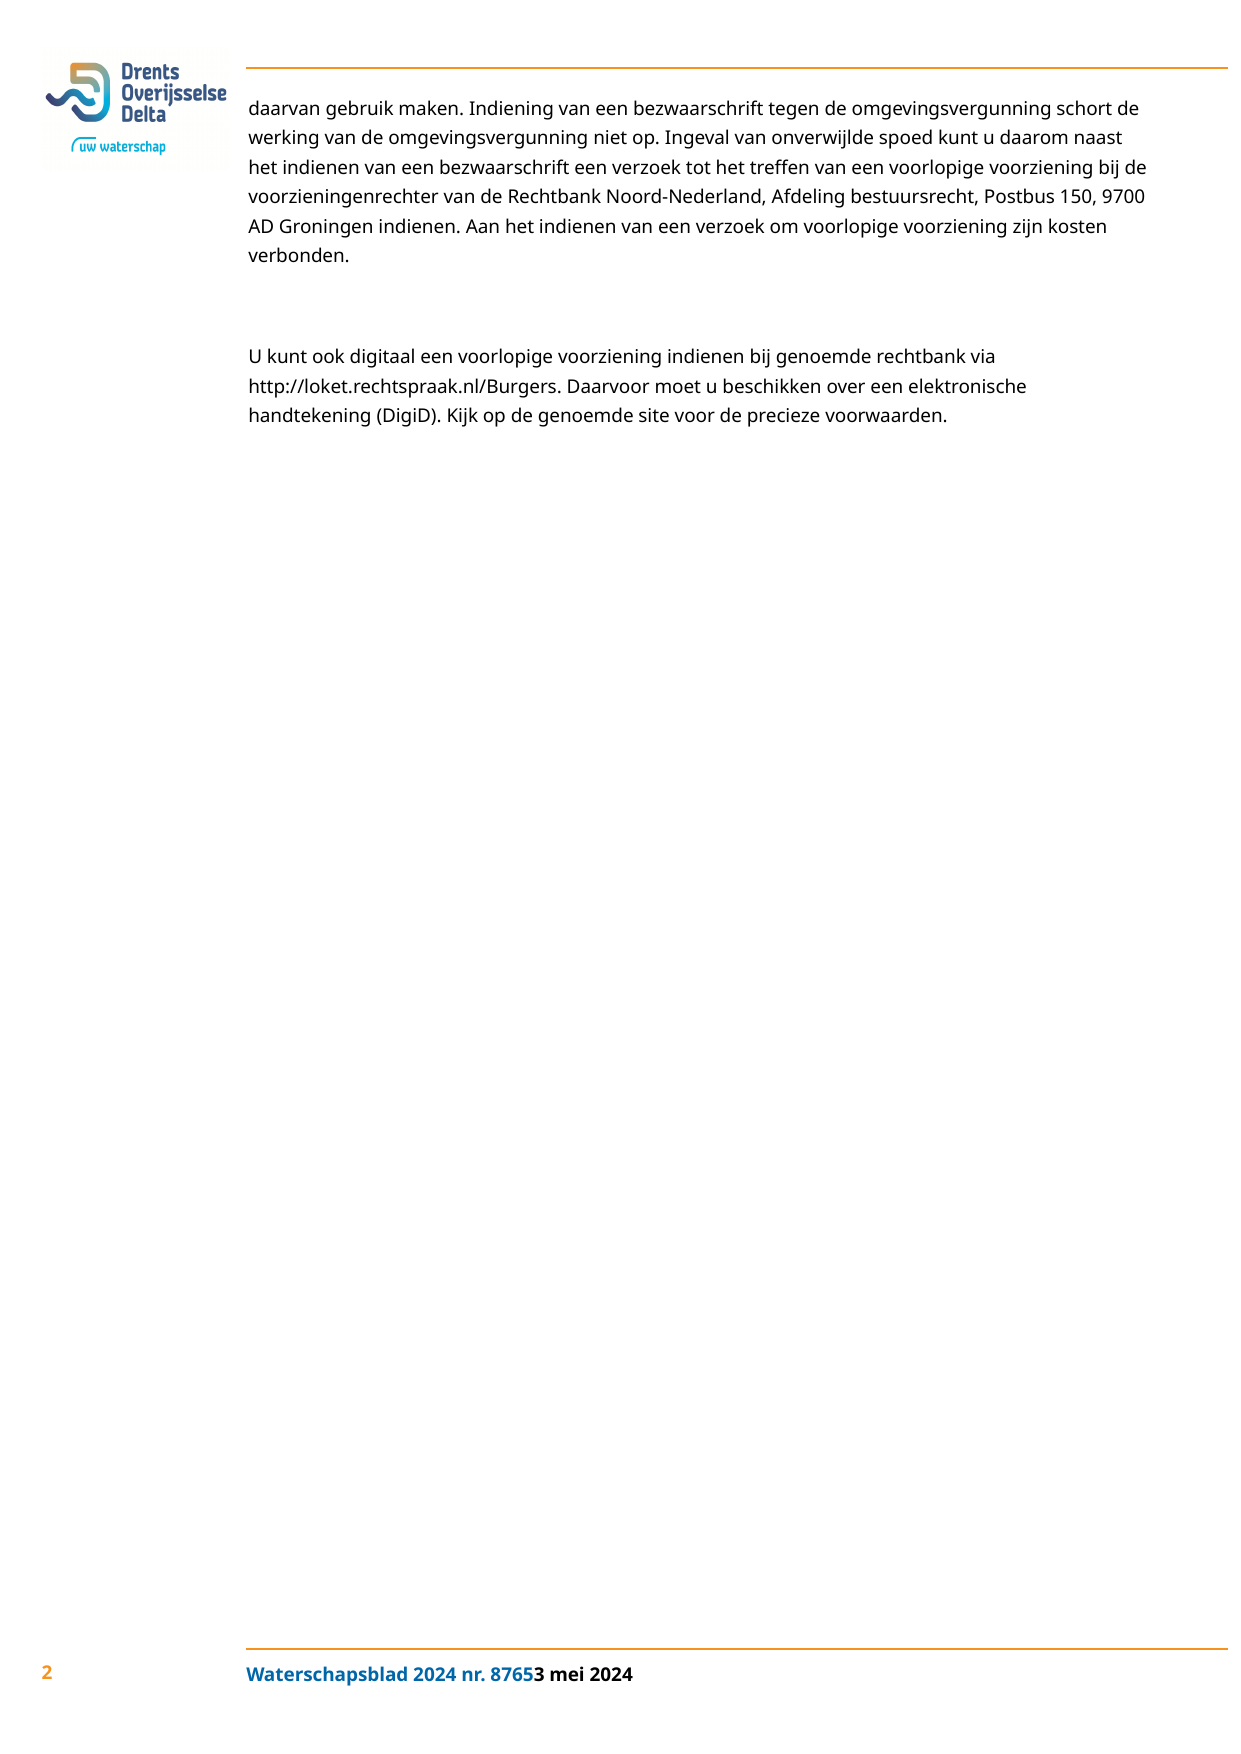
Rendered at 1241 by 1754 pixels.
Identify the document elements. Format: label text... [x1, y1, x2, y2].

picture [41, 47, 231, 172]
text U kunt ook digitaal een voorlopige voorziening indienen bij genoemde rechtbank via http://loket.rechtspraak.nl/Burgers. Daarvoor moet u beschikken over een elektronische handtekening (DigiD). Kijk op de genoemde site voor de precieze voorwaarden. [248, 343, 1152, 428]
text daarvan gebruik maken. Indiening van een bezwaarschrift tegen de omgevingsvergunning schort de werking van de omgevingsvergunning niet op. Ingeval van onverwijlde spoed kunt u daarom naast het indienen van een bezwaarschrift een verzoek tot het treffen van een voorlopige voorziening bij de voorzieningenrechter van de Rechtbank Noord-Nederland, Afdeling bestuursrecht, Postbus 150, 9700 AD Groningen indienen. Aan het indienen van een verzoek om voorlopige voorziening zijn kosten verbonden. [248, 95, 1152, 268]
